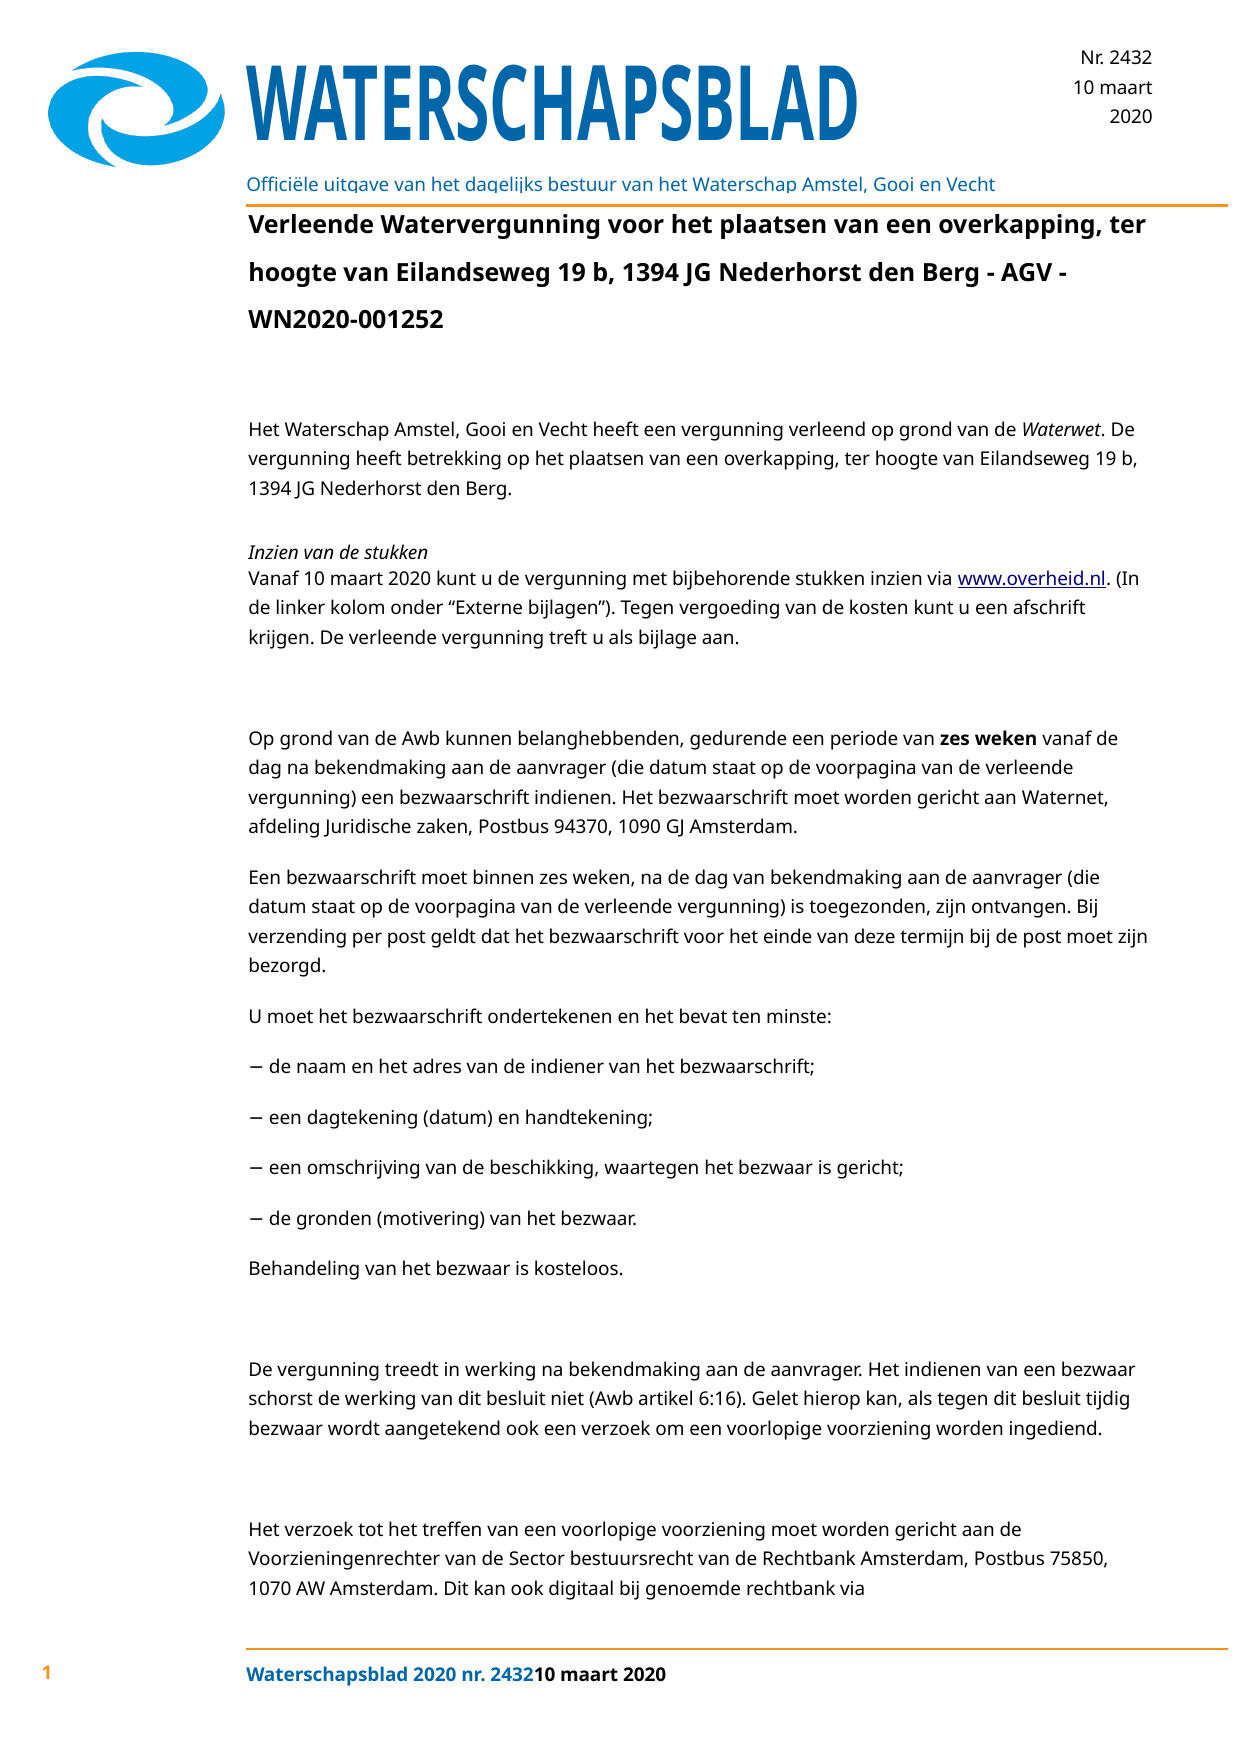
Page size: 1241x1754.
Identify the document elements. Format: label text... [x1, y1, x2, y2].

text − de naam en het adres van de indiener van het bezwaarschrift; [248, 1053, 1152, 1079]
picture [41, 47, 231, 172]
text U moet het bezwaarschrift ondertekenen en het bevat ten minste: [248, 1003, 1152, 1029]
text Een bezwaarschrift moet binnen zes weken, na de dag van bekendmaking aan de aanvrager (die datum staat op de voorpagina van de verleende vergunning) is toegezonden, zijn ontvangen. Bij verzending per post geldt dat het bezwaarschrift voor het einde van deze termijn bij de post moet zijn bezorgd. [248, 864, 1152, 978]
text − de gronden (motivering) van het bezwaar. [248, 1205, 1152, 1231]
text Behandeling van het bezwaar is kosteloos. [248, 1255, 1152, 1281]
text De vergunning treedt in werking na bekendmaking aan de aanvrager. Het indienen van een bezwaar schorst de werking van dit besluit niet (Awb artikel 6:16). Gelet hierop kan, als tegen dit besluit tijdig bezwaar wordt aangetekend ook een verzoek om een voorlopige voorziening worden ingediend. [248, 1356, 1152, 1441]
text Inzien van de stukken [248, 539, 1152, 565]
text Verleende Watervergunning voor het plaatsen van een overkapping, ter hoogte van Eilandseweg 19 b, 1394 JG Nederhorst den Berg - AGV - WN2020-001252 [248, 207, 1152, 336]
text Het verzoek tot het treffen van een voorlopige voorziening moet worden gericht aan de Voorzieningenrechter van de Sector bestuursrecht van de Rechtbank Amsterdam, Postbus 75850, 1070 AW Amsterdam. Dit kan ook digitaal bij genoemde rechtbank via [248, 1516, 1152, 1601]
text Op grond van de Awb kunnen belanghebbenden, gedurende een periode van zes weken vanaf de dag na bekendmaking aan de aanvrager (die datum staat op de voorpagina van de verleende vergunning) een bezwaarschrift indienen. Het bezwaarschrift moet worden gericht aan Waternet, afdeling Juridische zaken, Postbus 94370, 1090 GJ Amsterdam. [248, 725, 1152, 839]
text Het Waterschap Amstel, Gooi en Vecht heeft een vergunning verleend op grond van de Waterwet. De vergunning heeft betrekking op het plaatsen van een overkapping, ter hoogte van Eilandseweg 19 b, 1394 JG Nederhorst den Berg. [248, 416, 1152, 501]
text − een omschrijving van de beschikking, waartegen het bezwaar is gericht; [248, 1154, 1152, 1180]
text − een dagtekening (datum) en handtekening; [248, 1104, 1152, 1130]
text Vanaf 10 maart 2020 kunt u de vergunning met bijbehorende stukken inzien via www.overheid.nl. (In de linker kolom onder “Externe bijlagen”). Tegen vergoeding van de kosten kunt u een afschrift krijgen. De verleende vergunning treft u als bijlage aan. [248, 565, 1152, 650]
